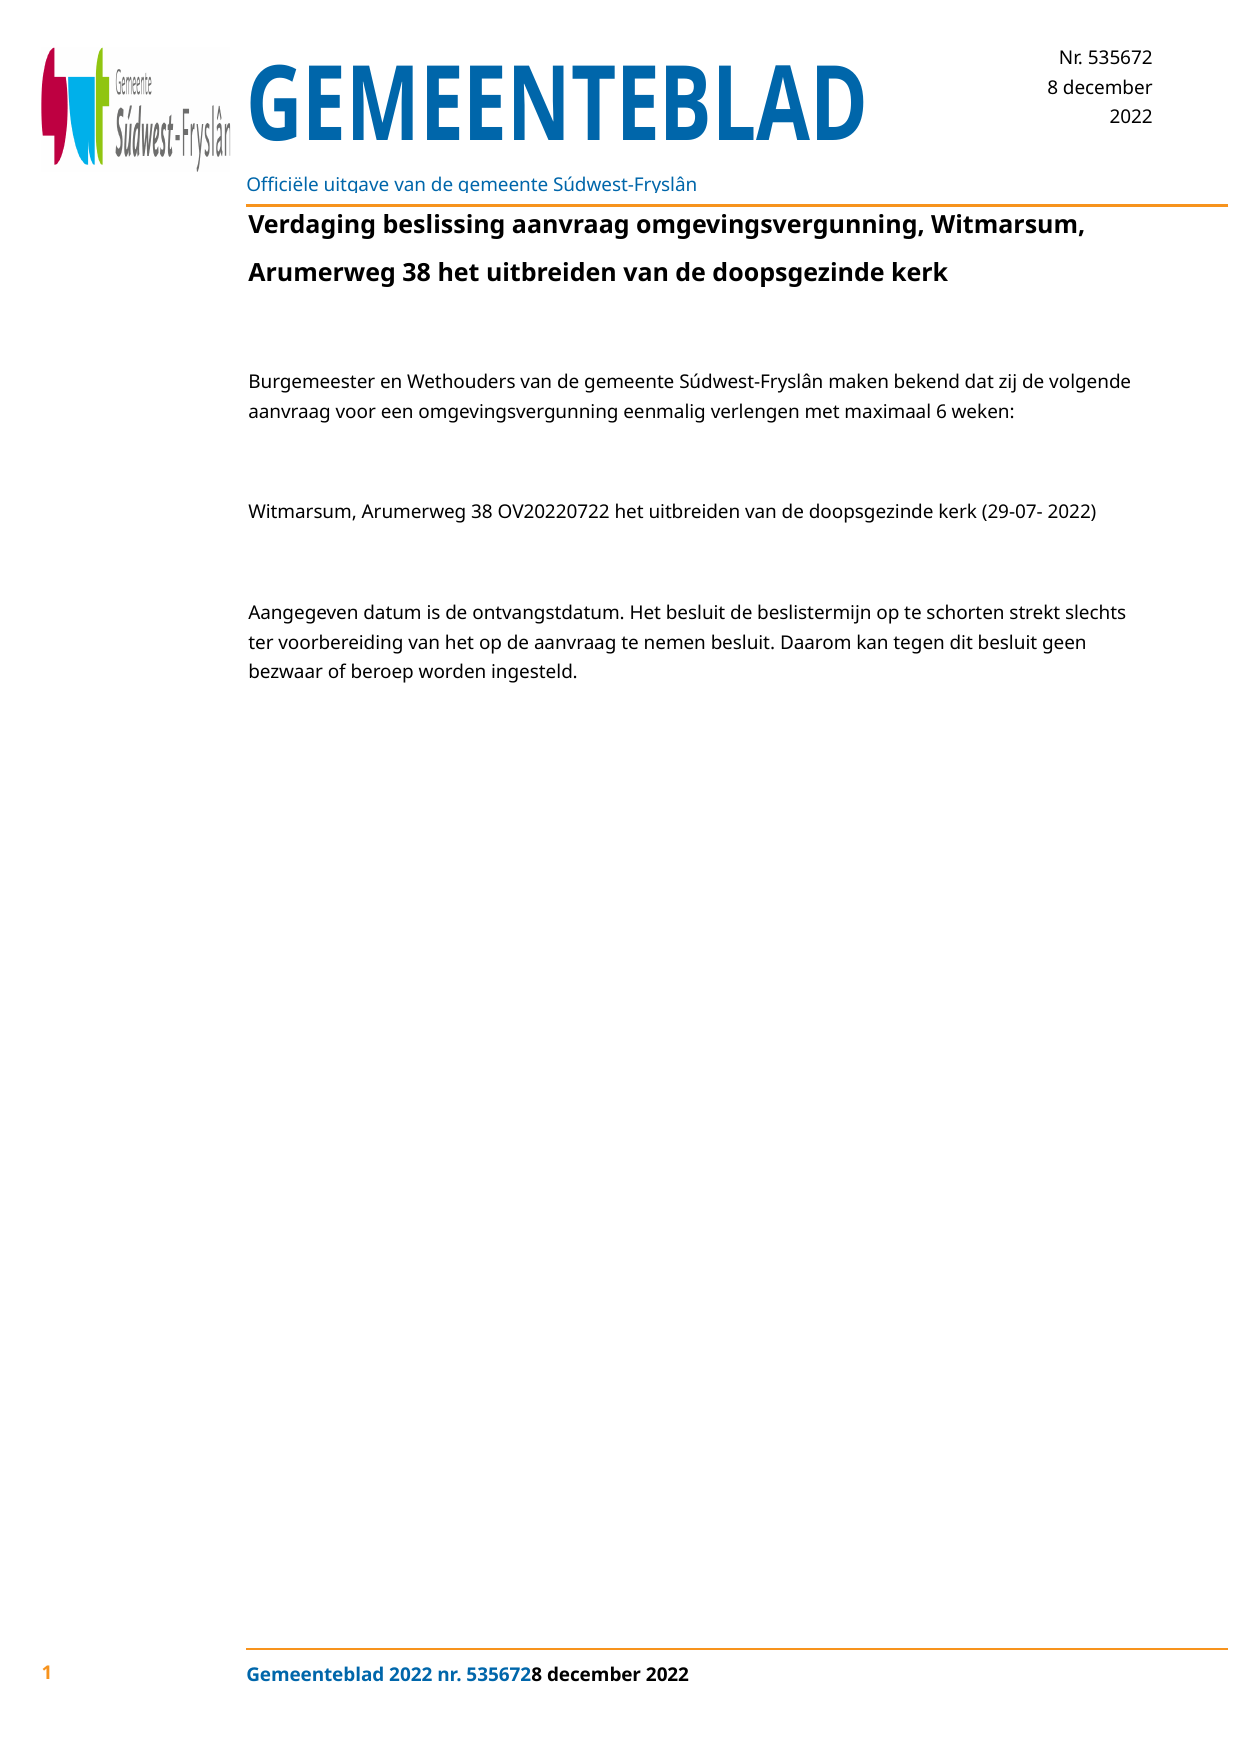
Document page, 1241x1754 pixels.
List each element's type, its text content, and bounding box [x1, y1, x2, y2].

text Burgemeester en Wethouders van de gemeente Súdwest-Fryslân maken bekend dat zij de volgende aanvraag voor een omgevingsvergunning eenmalig verlengen met maximaal 6 weken: [248, 368, 1152, 424]
text Aangegeven datum is de ontvangstdatum. Het besluit de beslistermijn op te schorten strekt slechts ter voorbereiding van het op de aanvraag te nemen besluit. Daarom kan tegen dit besluit geen bezwaar of beroep worden ingesteld. [248, 599, 1152, 684]
picture [41, 47, 231, 172]
text Witmarsum, Arumerweg 38 OV20220722 het uitbreiden van de doopsgezinde kerk (29-07- 2022) [248, 499, 1152, 524]
text Verdaging beslissing aanvraag omgevingsvergunning, Witmarsum, Arumerweg 38 het uitbreiden van de doopsgezinde kerk [248, 207, 1152, 288]
